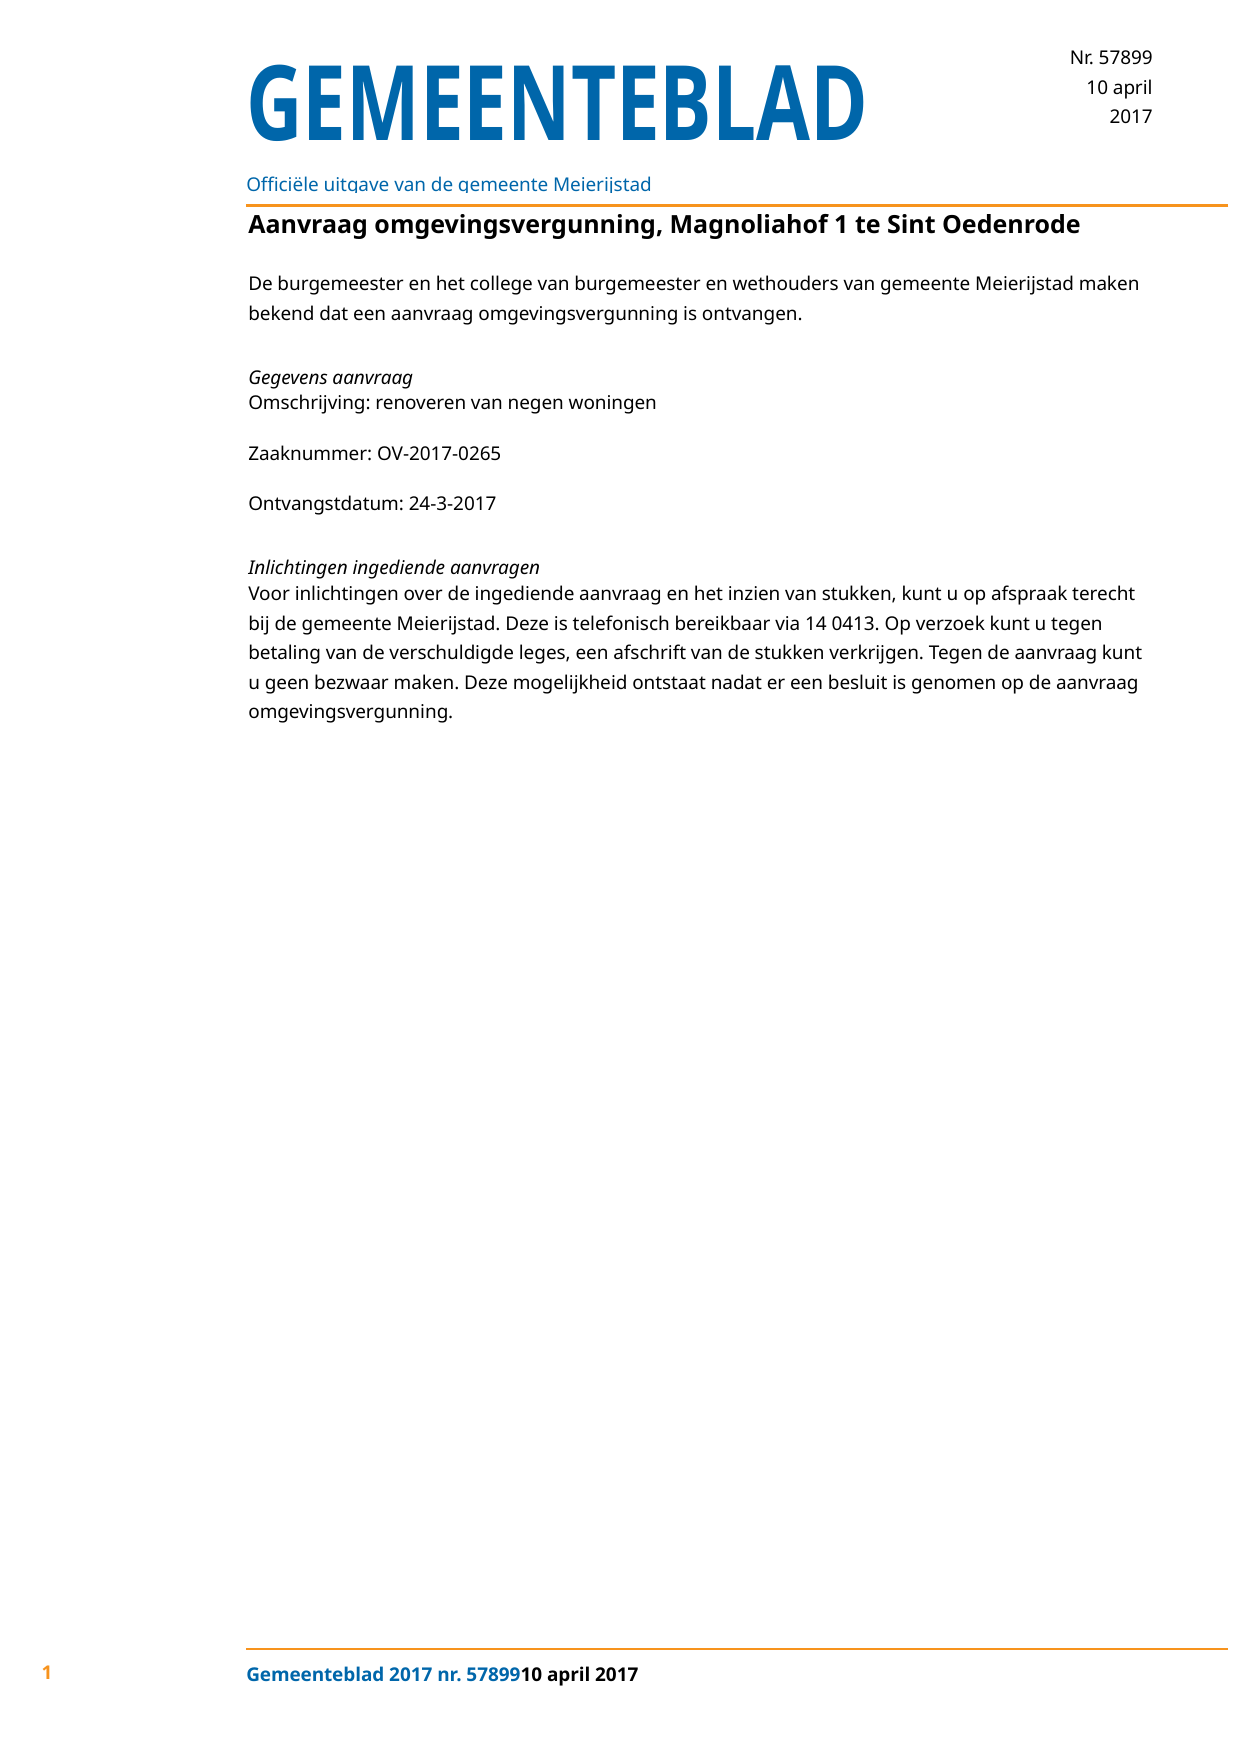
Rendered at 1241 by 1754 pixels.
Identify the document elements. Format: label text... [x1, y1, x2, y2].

text Aanvraag omgevingsvergunning, Magnoliahof 1 te Sint Oedenrode [248, 207, 1152, 241]
text Omschrijving: renoveren van negen woningen [248, 389, 1152, 415]
text Voor inlichtingen over de ingediende aanvraag en het inzien van stukken, kunt u op afspraak terecht bij de gemeente Meierijstad. Deze is telefonisch bereikbaar via 14 0413. Op verzoek kunt u tegen betaling van de verschuldigde leges, een afschrift van de stukken verkrijgen. Tegen de aanvraag kunt u geen bezwaar maken. Deze mogelijkheid ontstaat nadat er een besluit is genomen op de aanvraag omgevingsvergunning. [248, 580, 1152, 724]
text De burgemeester en het college van burgemeester en wethouders van gemeente Meierijstad maken bekend dat een aanvraag omgevingsvergunning is ontvangen. [248, 270, 1152, 326]
picture [41, 47, 231, 172]
text Inlichtingen ingediende aanvragen [248, 554, 1152, 580]
text Ontvangstdatum: 24-3-2017 [248, 490, 1152, 516]
text Zaaknummer: OV-2017-0265 [248, 440, 1152, 466]
text Gegevens aanvraag [248, 364, 1152, 389]
